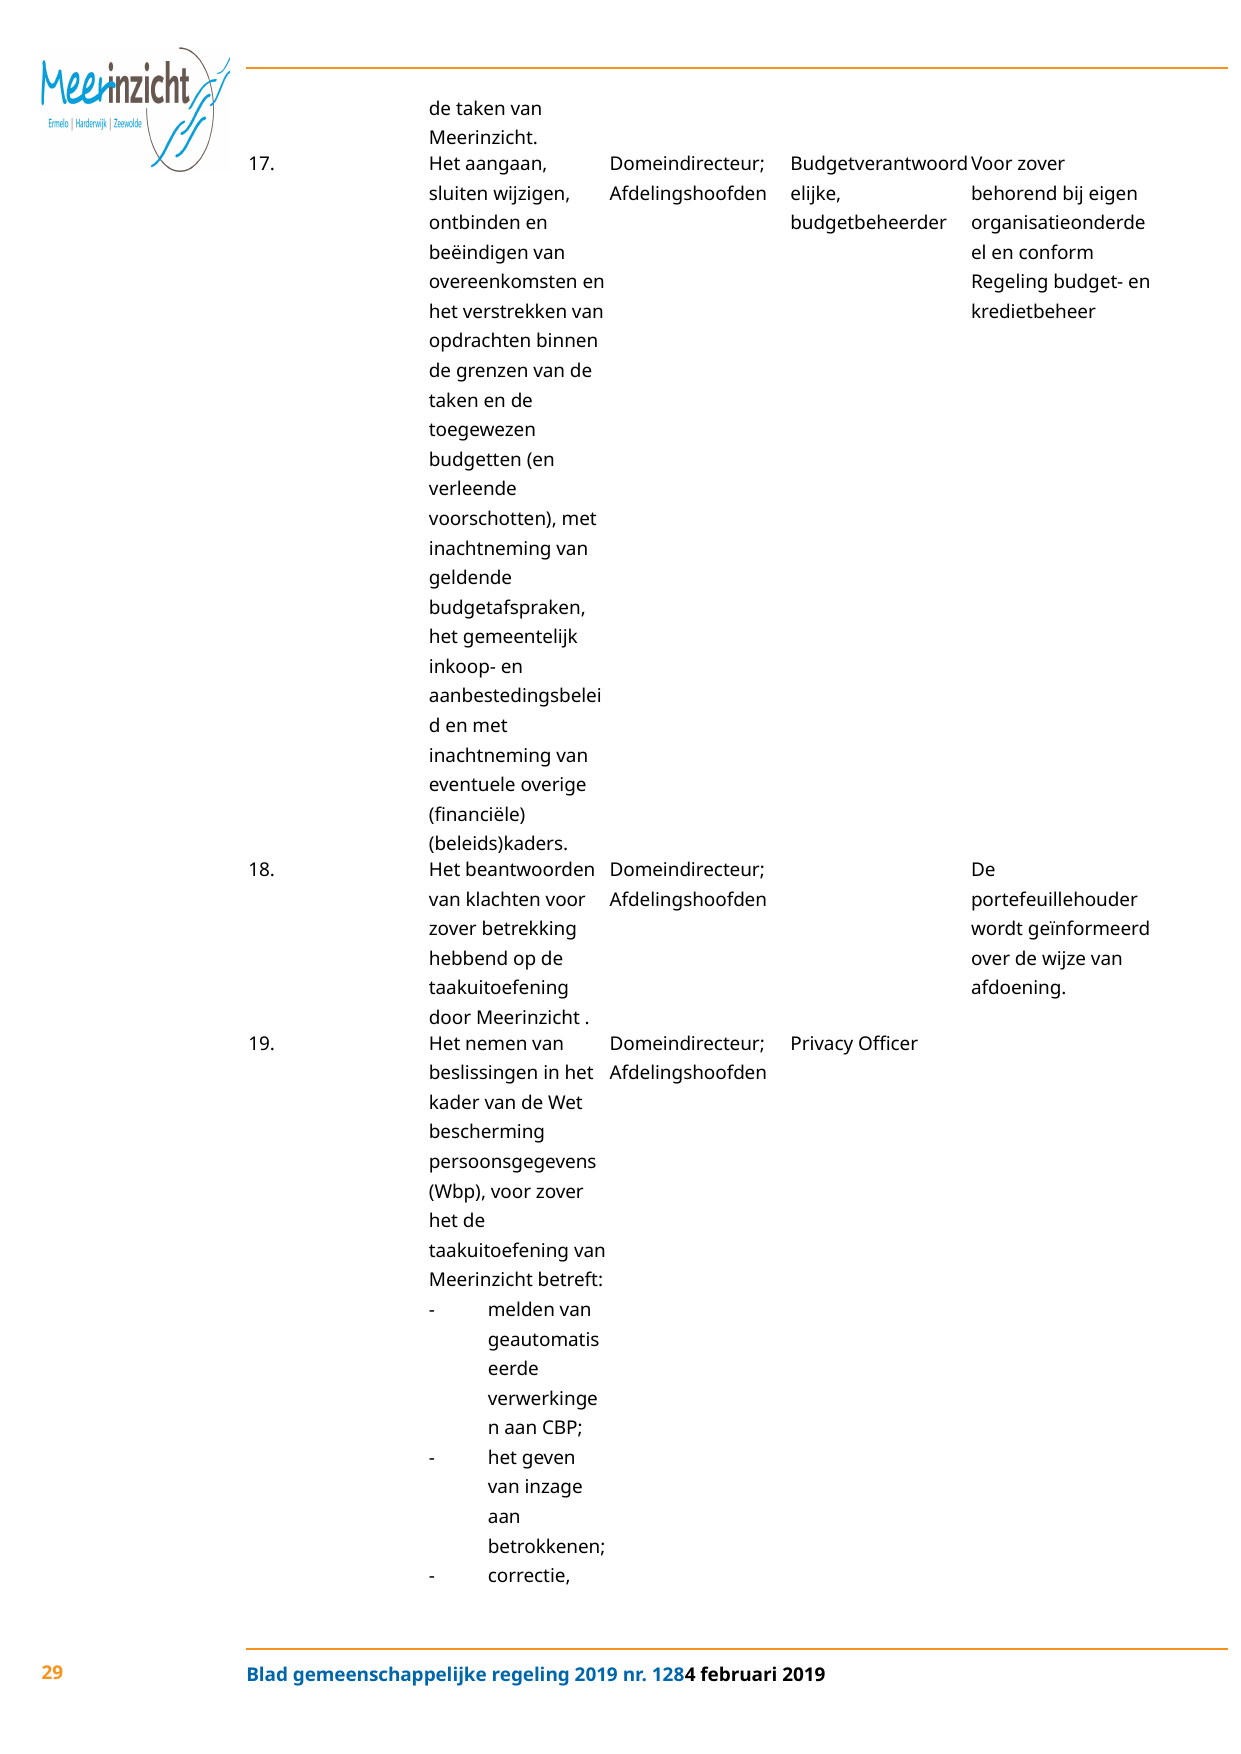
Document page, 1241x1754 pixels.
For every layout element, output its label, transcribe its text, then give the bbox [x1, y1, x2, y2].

table_cell Domeindirecteur; Afdelingshoofden [609, 150, 790, 856]
table_cell Het beantwoorden van klachten voor zover betrekking hebbend op de taakuitoefening door Meerinzicht . [429, 856, 609, 1030]
table_cell Het nemen van beslissingen in het kader van de Wet bescherming persoonsgegevens (Wbp), voor zover het de taakuitoefening van Meerinzicht betreft: melden van geautomatiseerde verwerkingen aan CBP; het geven van inzage aan betrokkenen; correctie, [429, 1030, 609, 1588]
table_cell [971, 1030, 1152, 1588]
table_cell [248, 95, 429, 150]
table_cell Privacy Officer [790, 1030, 971, 1588]
table_cell Het aangaan, sluiten wijzigen, ontbinden en beëindigen van overeenkomsten en het verstrekken van opdrachten binnen de grenzen van de taken en de toegewezen budgetten (en verleende voorschotten), met inachtneming van geldende budgetafspraken, het gemeentelijk inkoop- en aanbestedingsbeleid en met inachtneming van eventuele overige (financiële) (beleids)kaders. [429, 150, 609, 856]
table_cell [790, 95, 971, 150]
table_cell [248, 856, 429, 1030]
table_cell [609, 95, 790, 150]
picture [41, 47, 231, 172]
table_cell [971, 95, 1152, 150]
table_cell De portefeuillehouder wordt geïnformeerd over de wijze van afdoening. [971, 856, 1152, 1030]
table_cell Domeindirecteur; Afdelingshoofden [609, 1030, 790, 1588]
table_cell Domeindirecteur; Afdelingshoofden [609, 856, 790, 1030]
table_cell [248, 150, 429, 856]
table_cell [790, 856, 971, 1030]
table_cell de taken van Meerinzicht. [429, 95, 609, 150]
table_cell [248, 1030, 429, 1588]
table_cell Budgetverantwoordelijke, budgetbeheerder [790, 150, 971, 856]
table_cell Voor zover behorend bij eigen organisatieonderdeel en conform Regeling budget- en kredietbeheer [971, 150, 1152, 856]
